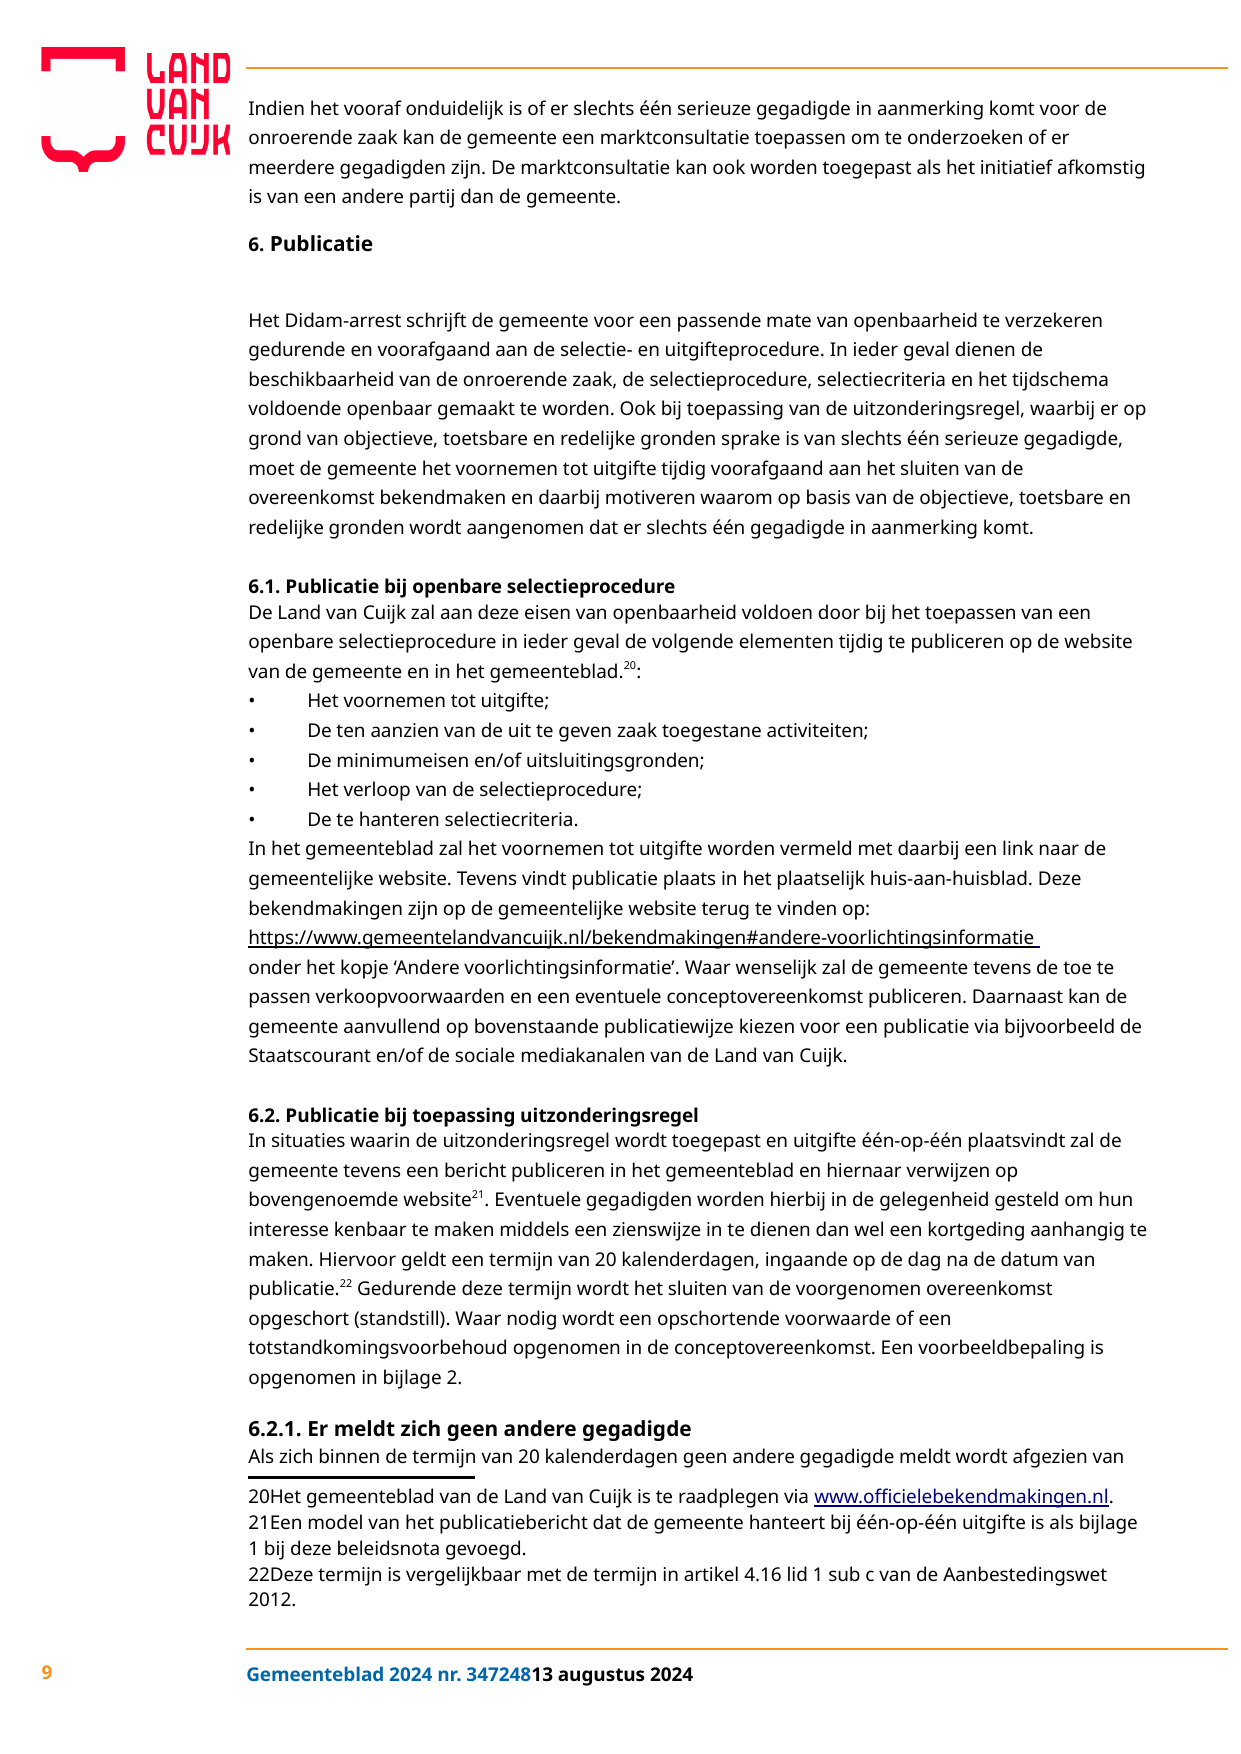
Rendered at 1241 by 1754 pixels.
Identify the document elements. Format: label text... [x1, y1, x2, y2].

text Het gemeenteblad van de Land van Cuijk is te raadplegen via www.officielebekendmakingen.nl. [248, 1483, 1152, 1509]
text Een model van het publicatiebericht dat de gemeente hanteert bij één-op-één uitgifte is als bijlage 1 bij deze beleidsnota gevoegd. [248, 1509, 1152, 1561]
text Indien het vooraf onduidelijk is of er slechts één serieuze gegadigde in aanmerking komt voor de onroerende zaak kan de gemeente een marktconsultatie toepassen om te onderzoeken of er meerdere gegadigden zijn. De marktconsultatie kan ook worden toegepast als het initiatief afkomstig is van een andere partij dan de gemeente. [248, 95, 1152, 209]
text 6.1. Publicatie bij openbare selectieprocedure [248, 573, 1152, 599]
list De minimumeisen en/of uitsluitingsgronden; [248, 747, 1152, 772]
text 6. Publicatie [248, 229, 1152, 258]
text In situaties waarin de uitzonderingsregel wordt toegepast en uitgifte één-op-één plaatsvindt zal de gemeente tevens een bericht publiceren in het gemeenteblad en hiernaar verwijzen op bovengenoemde website. Eventuele gegadigden worden hierbij in de gelegenheid gesteld om hun interesse kenbaar te maken middels een zienswijze in te dienen dan wel een kortgeding aanhangig te maken. Hiervoor geldt een termijn van 20 kalenderdagen, ingaande op de dag na de datum van publicatie. Gedurende deze termijn wordt het sluiten van de voorgenomen overeenkomst opgeschort (standstill). Waar nodig wordt een opschortende voorwaarde of een totstandkomingsvoorbehoud opgenomen in de conceptovereenkomst. Een voorbeeldbepaling is opgenomen in bijlage 2. [248, 1127, 1152, 1390]
list Het voornemen tot uitgifte; [248, 688, 1152, 713]
list Het verloop van de selectieprocedure; [248, 776, 1152, 802]
text De Land van Cuijk zal aan deze eisen van openbaarheid voldoen door bij het toepassen van een openbare selectieprocedure in ieder geval de volgende elementen tijdig te publiceren op de website van de gemeente en in het gemeenteblad.: [248, 599, 1152, 684]
text Het Didam-arrest schrijft de gemeente voor een passende mate van openbaarheid te verzekeren gedurende en voorafgaand aan de selectie- en uitgifteprocedure. In ieder geval dienen de beschikbaarheid van de onroerende zaak, de selectieprocedure, selectiecriteria en het tijdschema voldoende openbaar gemaakt te worden. Ook bij toepassing van de uitzonderingsregel, waarbij er op grond van objectieve, toetsbare en redelijke gronden sprake is van slechts één serieuze gegadigde, moet de gemeente het voornemen tot uitgifte tijdig voorafgaand aan het sluiten van de overeenkomst bekendmaken en daarbij motiveren waarom op basis van de objectieve, toetsbare en redelijke gronden wordt aangenomen dat er slechts één gegadigde in aanmerking komt. [248, 307, 1152, 540]
text Deze termijn is vergelijkbaar met de termijn in artikel 4.16 lid 1 sub c van de Aanbestedingswet 2012. [248, 1561, 1152, 1612]
text 6.2. Publicatie bij toepassing uitzonderingsregel [248, 1102, 1152, 1127]
text onder het kopje ‘Andere voorlichtingsinformatie’. Waar wenselijk zal de gemeente tevens de toe te passen verkoopvoorwaarden en een eventuele conceptovereenkomst publiceren. Daarnaast kan de gemeente aanvullend op bovenstaande publicatiewijze kiezen voor een publicatie via bijvoorbeeld de Staatscourant en/of de sociale mediakanalen van de Land van Cuijk. [248, 954, 1152, 1068]
text https://www.gemeentelandvancuijk.nl/bekendmakingen#andere-voorlichtingsinformatie [248, 924, 1152, 950]
list De te hanteren selectiecriteria. [248, 806, 1152, 832]
list De ten aanzien van de uit te geven zaak toegestane activiteiten; [248, 717, 1152, 743]
text 6.2.1. Er meldt zich geen andere gegadigde [248, 1414, 1152, 1443]
text In het gemeenteblad zal het voornemen tot uitgifte worden vermeld met daarbij een link naar de gemeentelijke website. Tevens vindt publicatie plaats in het plaatselijk huis-aan-huisblad. Deze bekendmakingen zijn op de gemeentelijke website terug te vinden op: [248, 836, 1152, 920]
picture [41, 47, 231, 172]
text Als zich binnen de termijn van 20 kalenderdagen geen andere gegadigde meldt wordt afgezien van [248, 1443, 1152, 1469]
